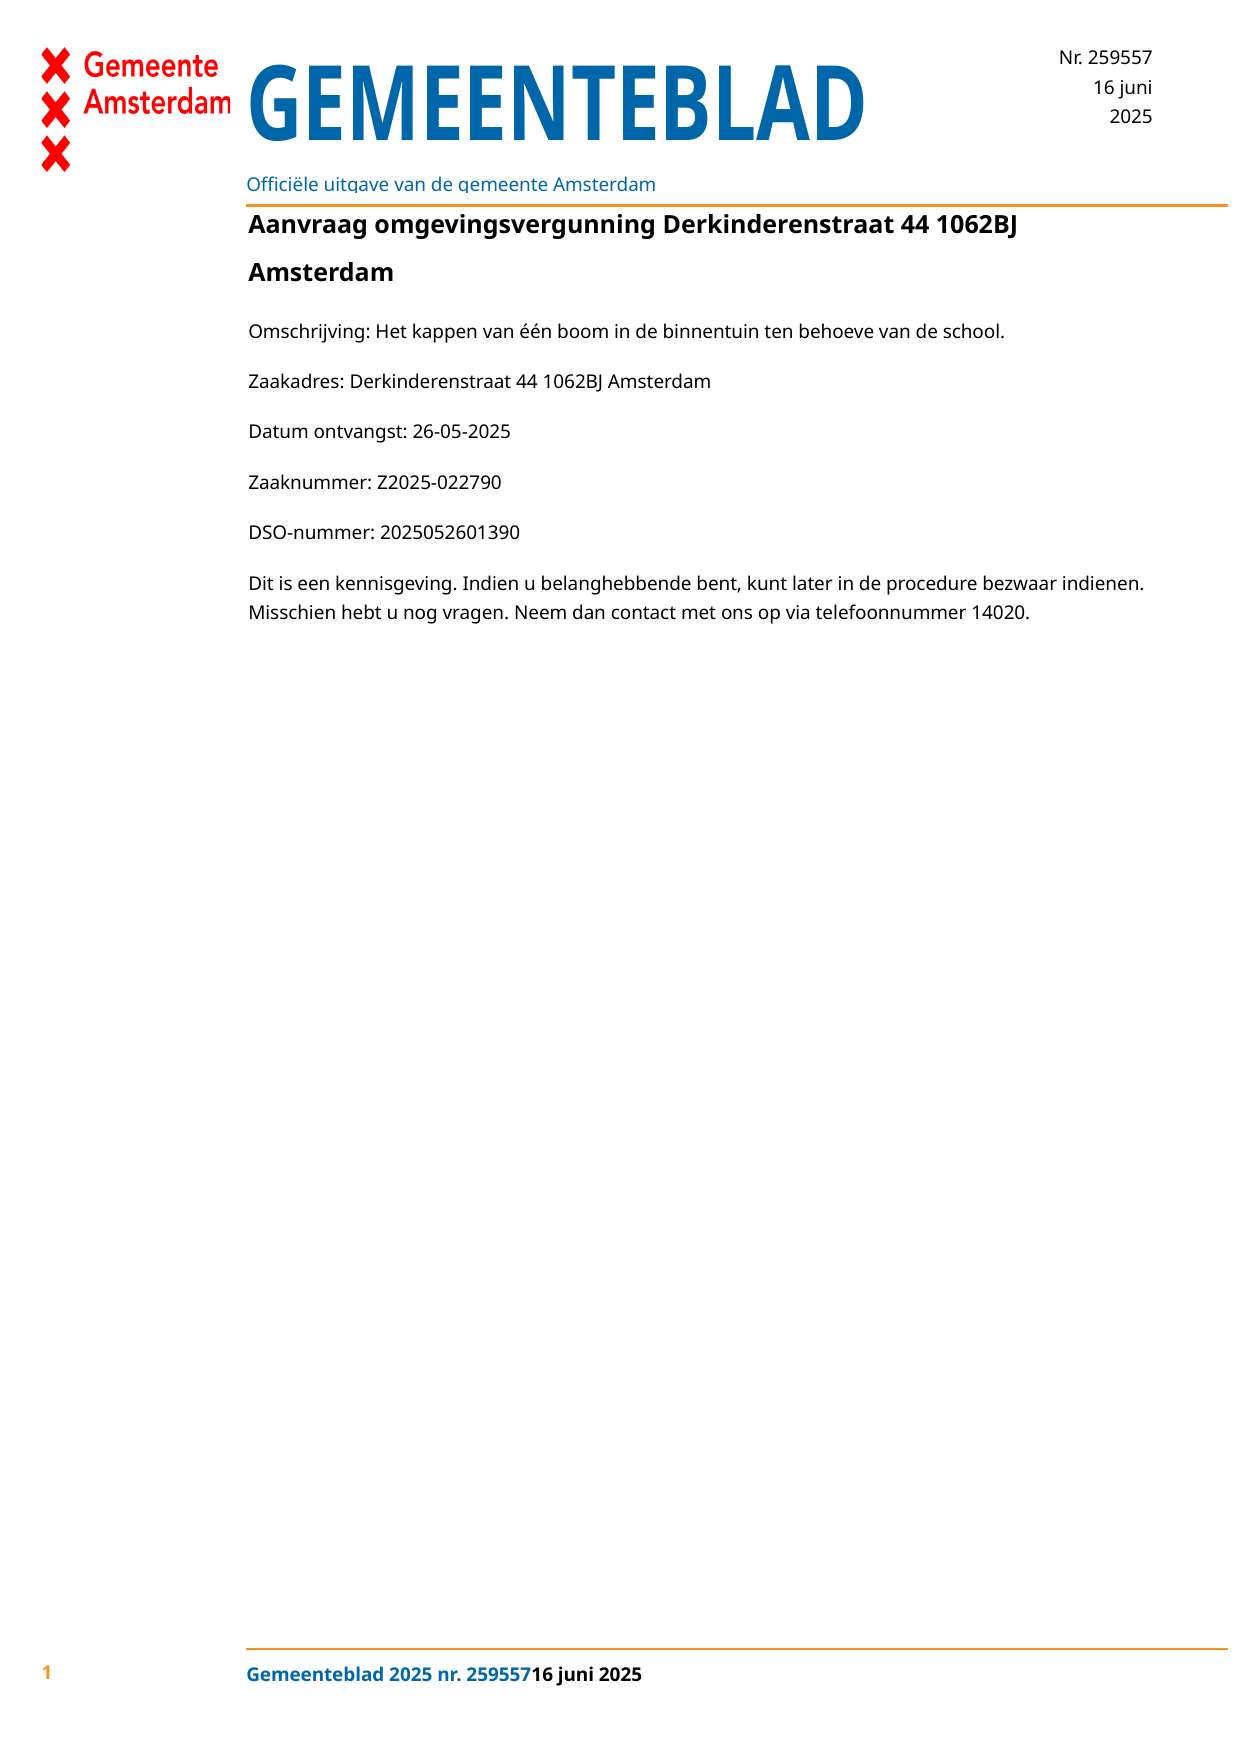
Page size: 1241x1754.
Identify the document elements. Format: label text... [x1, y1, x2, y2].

text Datum ontvangst: 26-05-2025 [248, 419, 1152, 444]
text Zaakadres: Derkinderenstraat 44 1062BJ Amsterdam [248, 368, 1152, 394]
text Zaaknummer: Z2025-022790 [248, 469, 1152, 495]
text Aanvraag omgevingsvergunning Derkinderenstraat 44 1062BJ Amsterdam [248, 207, 1152, 288]
text Dit is een kennisgeving. Indien u belanghebbende bent, kunt later in de procedure bezwaar indienen. Misschien hebt u nog vragen. Neem dan contact met ons op via telefoonnummer 14020. [248, 570, 1152, 625]
picture [41, 47, 231, 172]
text DSO-nummer: 2025052601390 [248, 519, 1152, 545]
text Omschrijving: Het kappen van één boom in de binnentuin ten behoeve van de school. [248, 318, 1152, 344]
